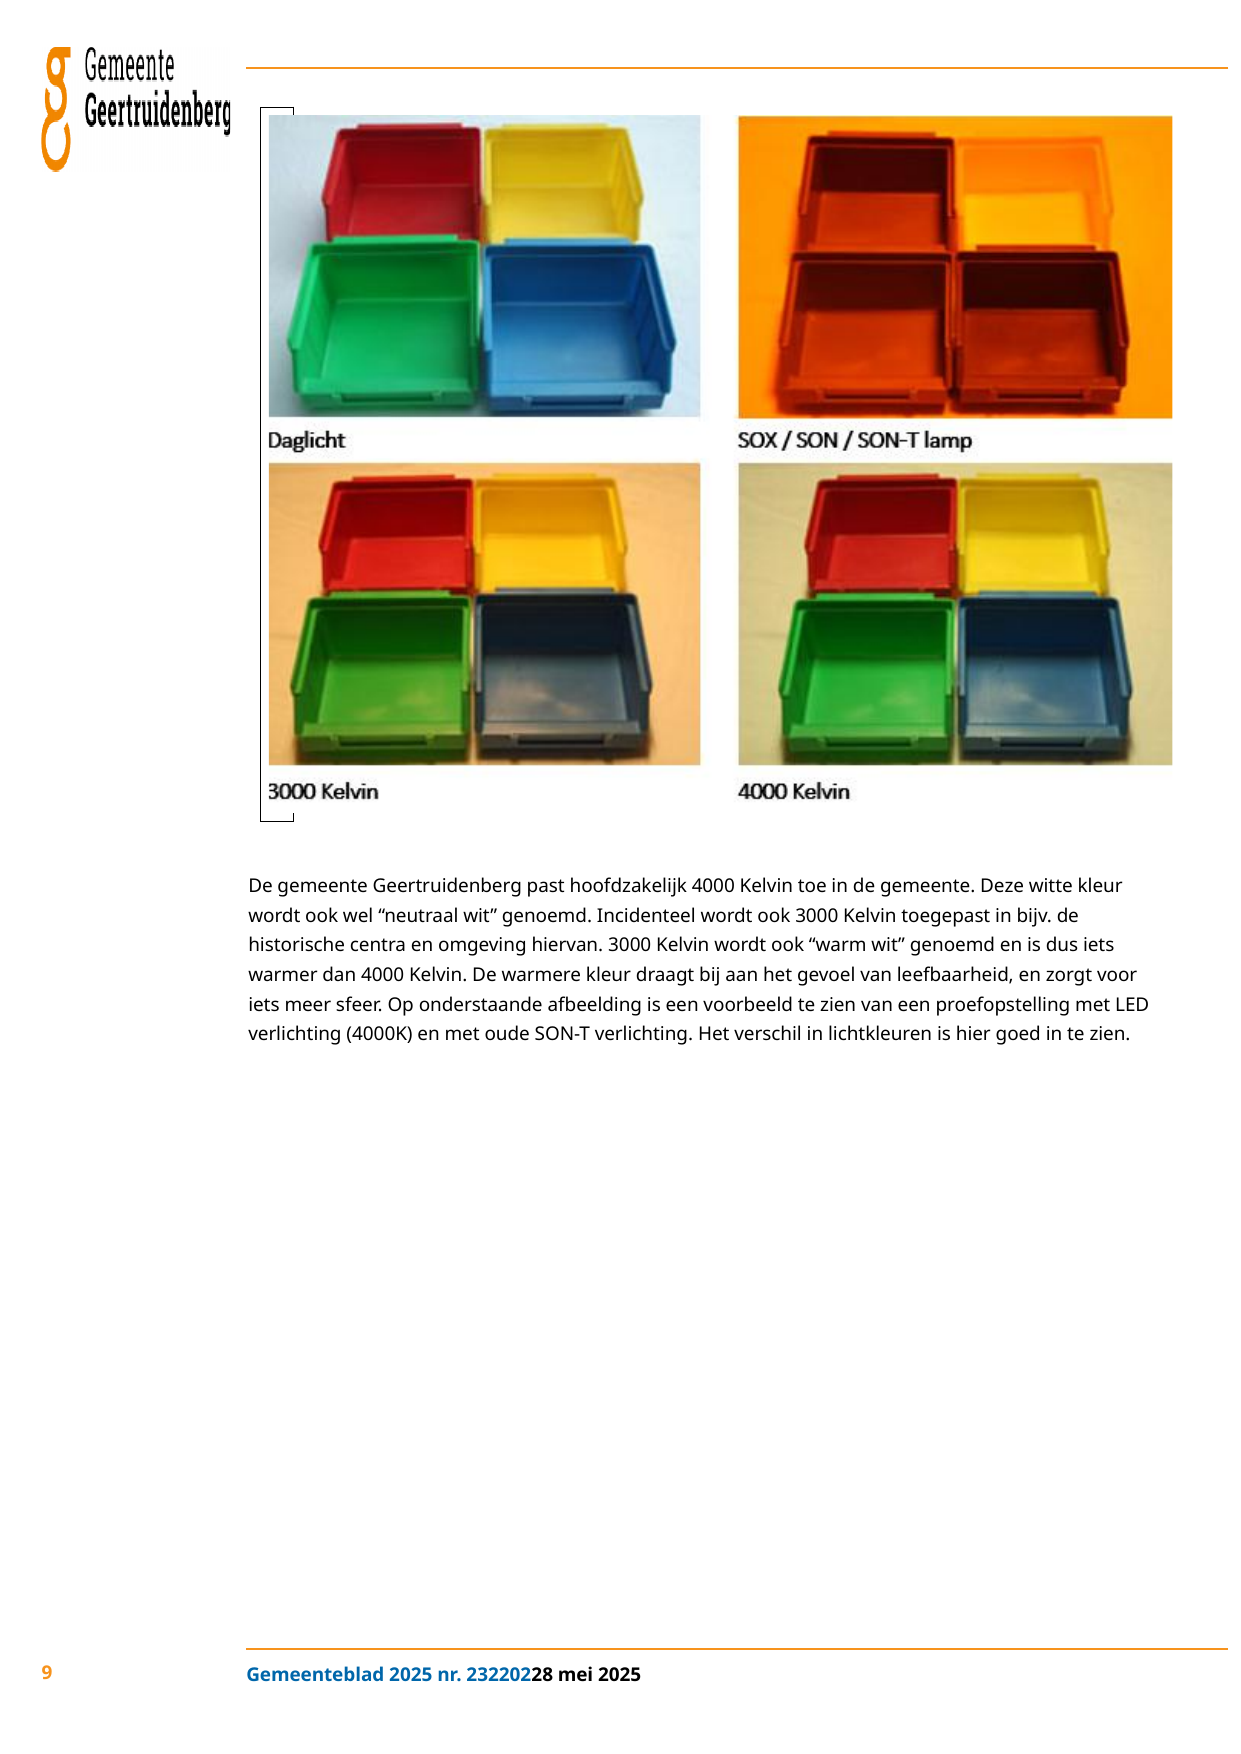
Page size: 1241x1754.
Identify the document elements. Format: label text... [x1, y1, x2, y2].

picture [268, 115, 1173, 813]
text De gemeente Geertruidenberg past hoofdzakelijk 4000 Kelvin toe in de gemeente. Deze witte kleur wordt ook wel “neutraal wit” genoemd. Incidenteel wordt ook 3000 Kelvin toegepast in bijv. de historische centra en omgeving hiervan. 3000 Kelvin wordt ook “warm wit” genoemd en is dus iets warmer dan 4000 Kelvin. De warmere kleur draagt bij aan het gevoel van leefbaarheid, en zorgt voor iets meer sfeer. Op onderstaande afbeelding is een voorbeeld te zien van een proefopstelling met LED verlichting (4000K) en met oude SON-T verlichting. Het verschil in lichtkleuren is hier goed in te zien. [248, 872, 1152, 1046]
picture [41, 47, 231, 172]
